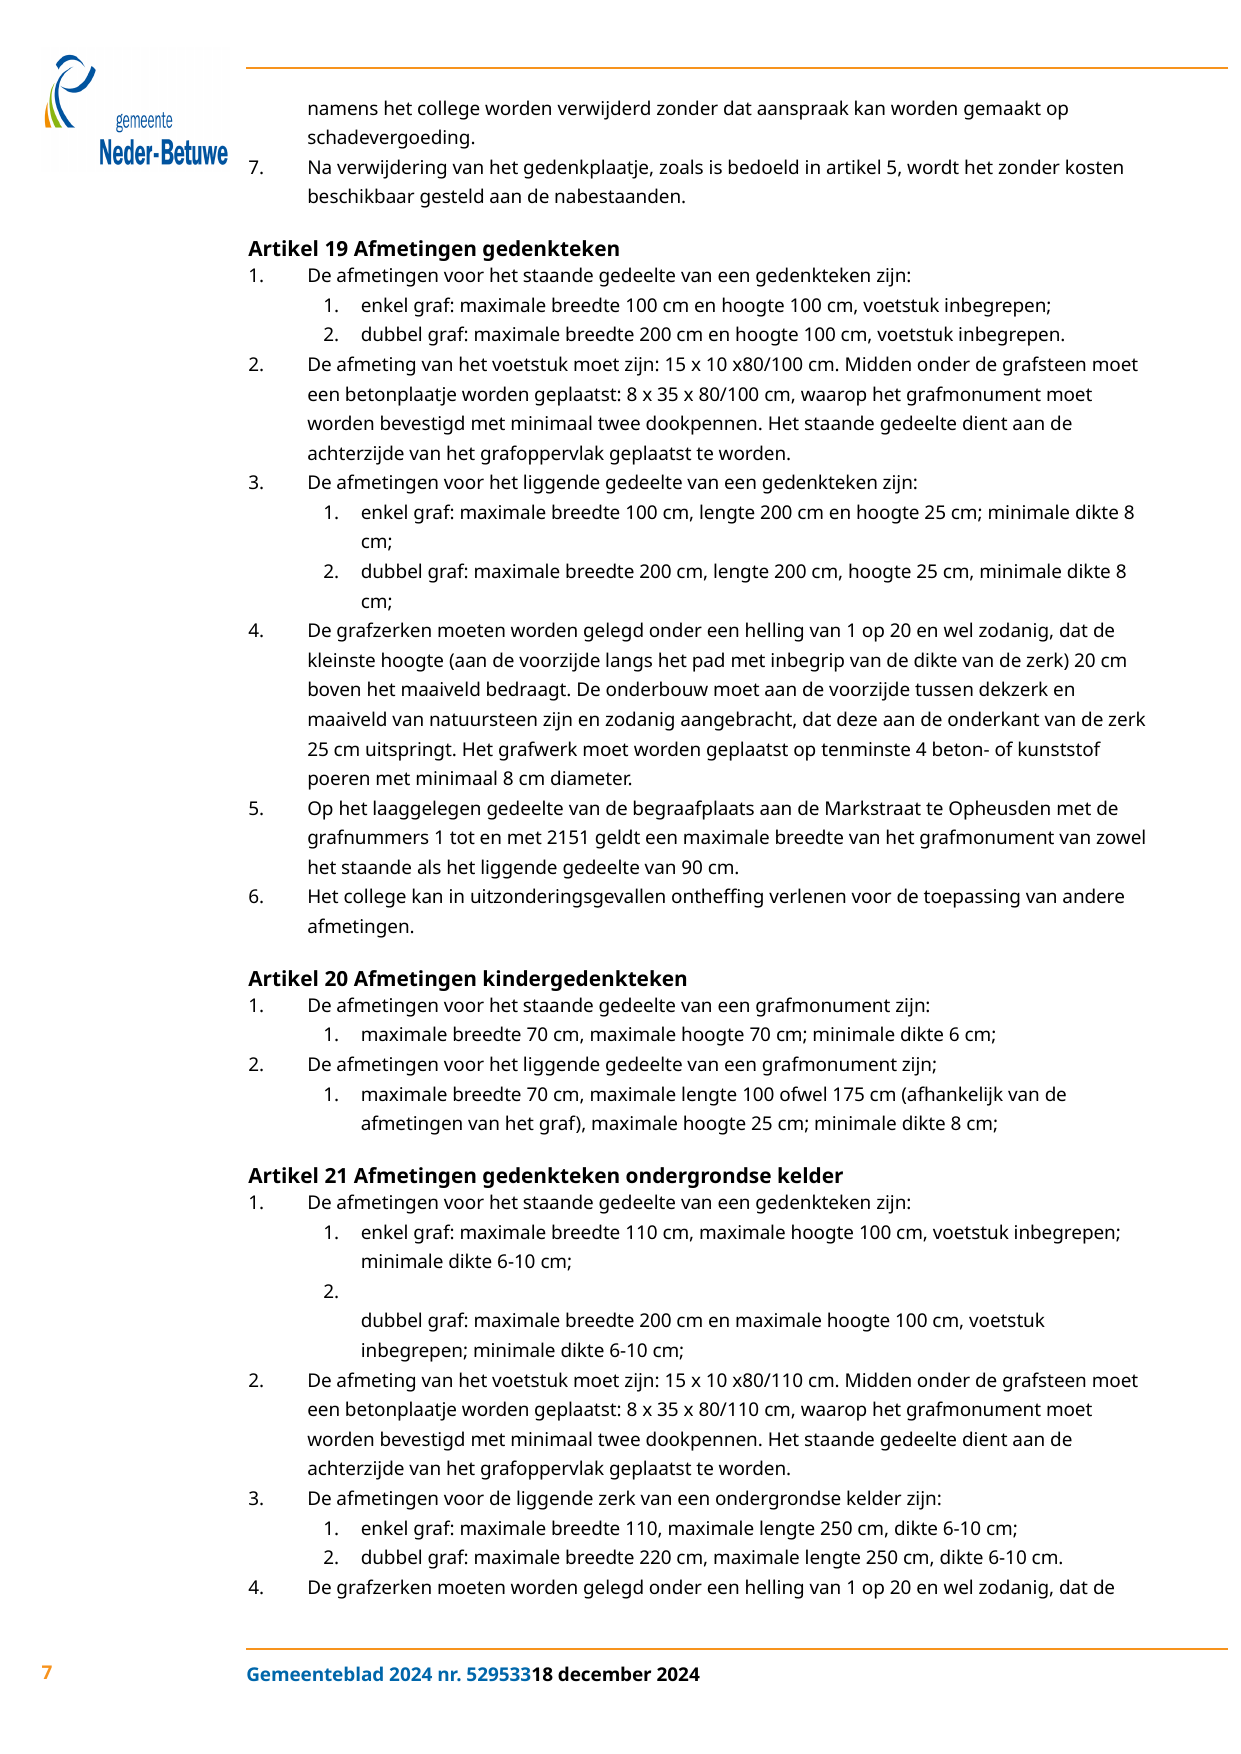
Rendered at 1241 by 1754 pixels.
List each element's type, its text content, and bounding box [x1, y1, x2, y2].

list dubbel graf: maximale breedte 200 cm en hoogte 100 cm, voetstuk inbegrepen. [323, 322, 1152, 347]
list namens het college worden verwijderd zonder dat aanspraak kan worden gemaakt op schadevergoeding. [248, 95, 1152, 150]
list De afmetingen voor het liggende gedeelte van een grafmonument zijn; [248, 1051, 1152, 1077]
list Op het laaggelegen gedeelte van de begraafplaats aan de Markstraat te Opheusden met de grafnummers 1 tot en met 2151 geldt een maximale breedte van het grafmonument van zowel het staande als het liggende gedeelte van 90 cm. [248, 795, 1152, 880]
list maximale breedte 70 cm, maximale hoogte 70 cm; minimale dikte 6 cm; [323, 1022, 1152, 1047]
list De grafzerken moeten worden gelegd onder een helling van 1 op 20 en wel zodanig, dat de [248, 1574, 1152, 1599]
list enkel graf: maximale breedte 110, maximale lengte 250 cm, dikte 6-10 cm; [323, 1515, 1152, 1540]
list De afmetingen voor het staande gedeelte van een gedenkteken zijn: [248, 262, 1152, 288]
list Het college kan in uitzonderingsgevallen ontheffing verlenen voor de toepassing van andere afmetingen. [248, 884, 1152, 939]
list De afmeting van het voetstuk moet zijn: 15 x 10 x80/100 cm. Midden onder de grafsteen moet een betonplaatje worden geplaatst: 8 x 35 x 80/100 cm, waarop het grafmonument moet worden bevestigd met minimaal twee dookpennen. Het staande gedeelte dient aan de achterzijde van het grafoppervlak geplaatst te worden. [248, 351, 1152, 466]
list De afmetingen voor het staande gedeelte van een gedenkteken zijn: [248, 1189, 1152, 1215]
text Artikel 21 Afmetingen gedenkteken ondergrondse kelder [248, 1161, 1152, 1189]
list enkel graf: maximale breedte 100 cm en hoogte 100 cm, voetstuk inbegrepen; [323, 292, 1152, 318]
text Artikel 19 Afmetingen gedenkteken [248, 234, 1152, 262]
list dubbel graf: maximale breedte 200 cm en maximale hoogte 100 cm, voetstuk inbegrepen; minimale dikte 6-10 cm; [323, 1308, 1152, 1363]
text Artikel 20 Afmetingen kindergedenkteken [248, 964, 1152, 992]
list De afmetingen voor het liggende gedeelte van een gedenkteken zijn: [248, 469, 1152, 495]
list enkel graf: maximale breedte 100 cm, lengte 200 cm en hoogte 25 cm; minimale dikte 8 cm; [323, 499, 1152, 554]
list Na verwijdering van het gedenkplaatje, zoals is bedoeld in artikel 5, wordt het zonder kosten beschikbaar gesteld aan de nabestaanden. [248, 154, 1152, 209]
list De grafzerken moeten worden gelegd onder een helling van 1 op 20 en wel zodanig, dat de kleinste hoogte (aan de voorzijde langs het pad met inbegrip van de dikte van de zerk) 20 cm boven het maaiveld bedraagt. De onderbouw moet aan de voorzijde tussen dekzerk en maaiveld van natuursteen zijn en zodanig aangebracht, dat deze aan de onderkant van de zerk 25 cm uitspringt. Het grafwerk moet worden geplaatst op tenminste 4 beton- of kunststof poeren met minimaal 8 cm diameter. [248, 617, 1152, 791]
list maximale breedte 70 cm, maximale lengte 100 ofwel 175 cm (afhankelijk van de afmetingen van het graf), maximale hoogte 25 cm; minimale dikte 8 cm; [323, 1081, 1152, 1136]
list dubbel graf: maximale breedte 200 cm, lengte 200 cm, hoogte 25 cm, minimale dikte 8 cm; [323, 558, 1152, 613]
list De afmeting van het voetstuk moet zijn: 15 x 10 x80/110 cm. Midden onder de grafsteen moet een betonplaatje worden geplaatst: 8 x 35 x 80/110 cm, waarop het grafmonument moet worden bevestigd met minimaal twee dookpennen. Het staande gedeelte dient aan de achterzijde van het grafoppervlak geplaatst te worden. [248, 1367, 1152, 1481]
picture [41, 47, 231, 172]
list enkel graf: maximale breedte 110 cm, maximale hoogte 100 cm, voetstuk inbegrepen; minimale dikte 6-10 cm; [323, 1219, 1152, 1274]
list dubbel graf: maximale breedte 220 cm, maximale lengte 250 cm, dikte 6-10 cm. [323, 1544, 1152, 1570]
list De afmetingen voor het staande gedeelte van een grafmonument zijn: [248, 992, 1152, 1018]
list De afmetingen voor de liggende zerk van een ondergrondse kelder zijn: [248, 1485, 1152, 1511]
